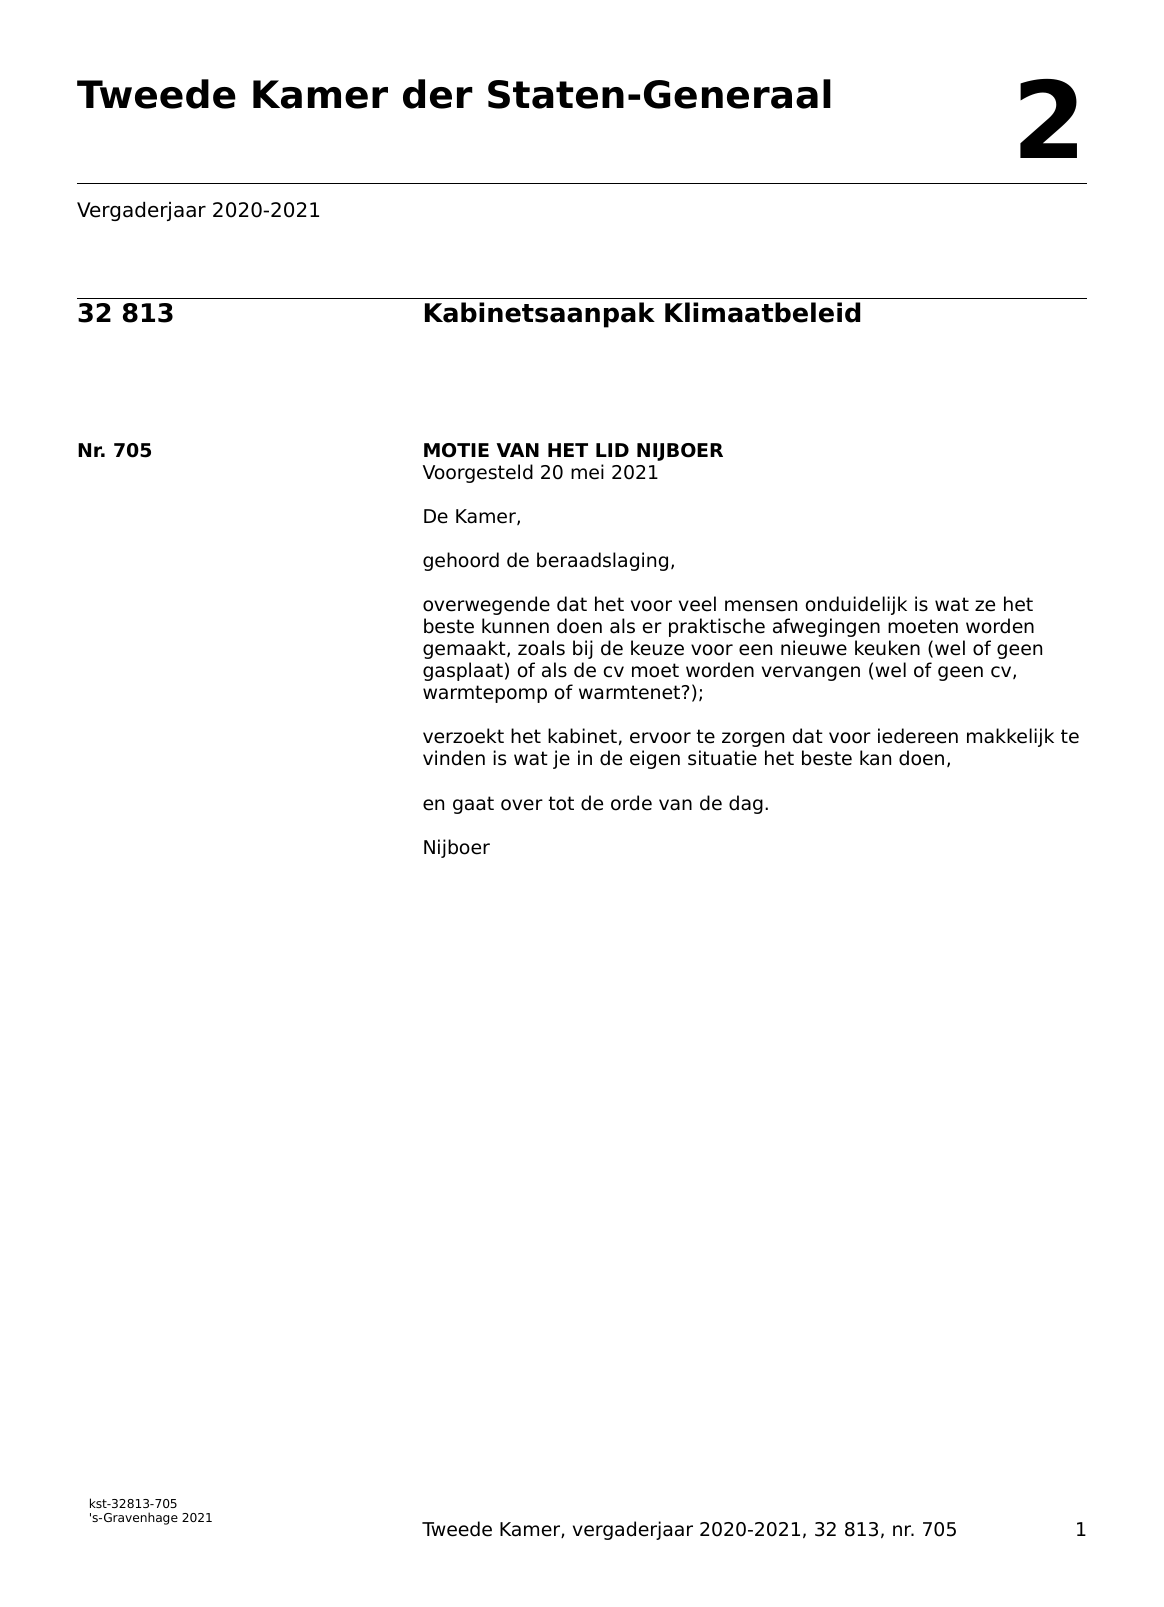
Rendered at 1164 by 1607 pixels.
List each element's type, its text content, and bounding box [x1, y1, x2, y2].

table_header 2 [886, 59, 1087, 183]
table_cell Vergaderjaar 2020-2021 [77, 184, 1087, 298]
text gehoord de beraadslaging, [422, 550, 1087, 572]
subtitle 32 813 Kabinetsaanpak Klimaatbeleid [77, 299, 1087, 329]
subtitle Nr. 705 MOTIE VAN HET LID NIJBOER [77, 440, 1087, 462]
text overwegende dat het voor veel mensen onduidelijk is wat ze het beste kunnen doen als er praktische afwegingen moeten worden gemaakt, zoals bij de keuze voor een nieuwe keuken (wel of geen gasplaat) of als de cv moet worden vervangen (wel of geen cv, warmtepomp of warmtenet?); [422, 594, 1087, 704]
text kst-32813-705 [88, 1497, 323, 1511]
text verzoekt het kabinet, ervoor te zorgen dat voor iedereen makkelijk te vinden is wat je in de eigen situatie het beste kan doen, [422, 726, 1087, 770]
text 's-Gravenhage 2021 [88, 1511, 323, 1525]
text Nijboer [422, 837, 1087, 858]
text Voorgesteld 20 mei 2021 [422, 462, 1087, 484]
text en gaat over tot de orde van de dag. [422, 792, 1087, 814]
table_header Tweede Kamer der Staten-Generaal [77, 59, 886, 183]
text De Kamer, [422, 506, 1087, 528]
